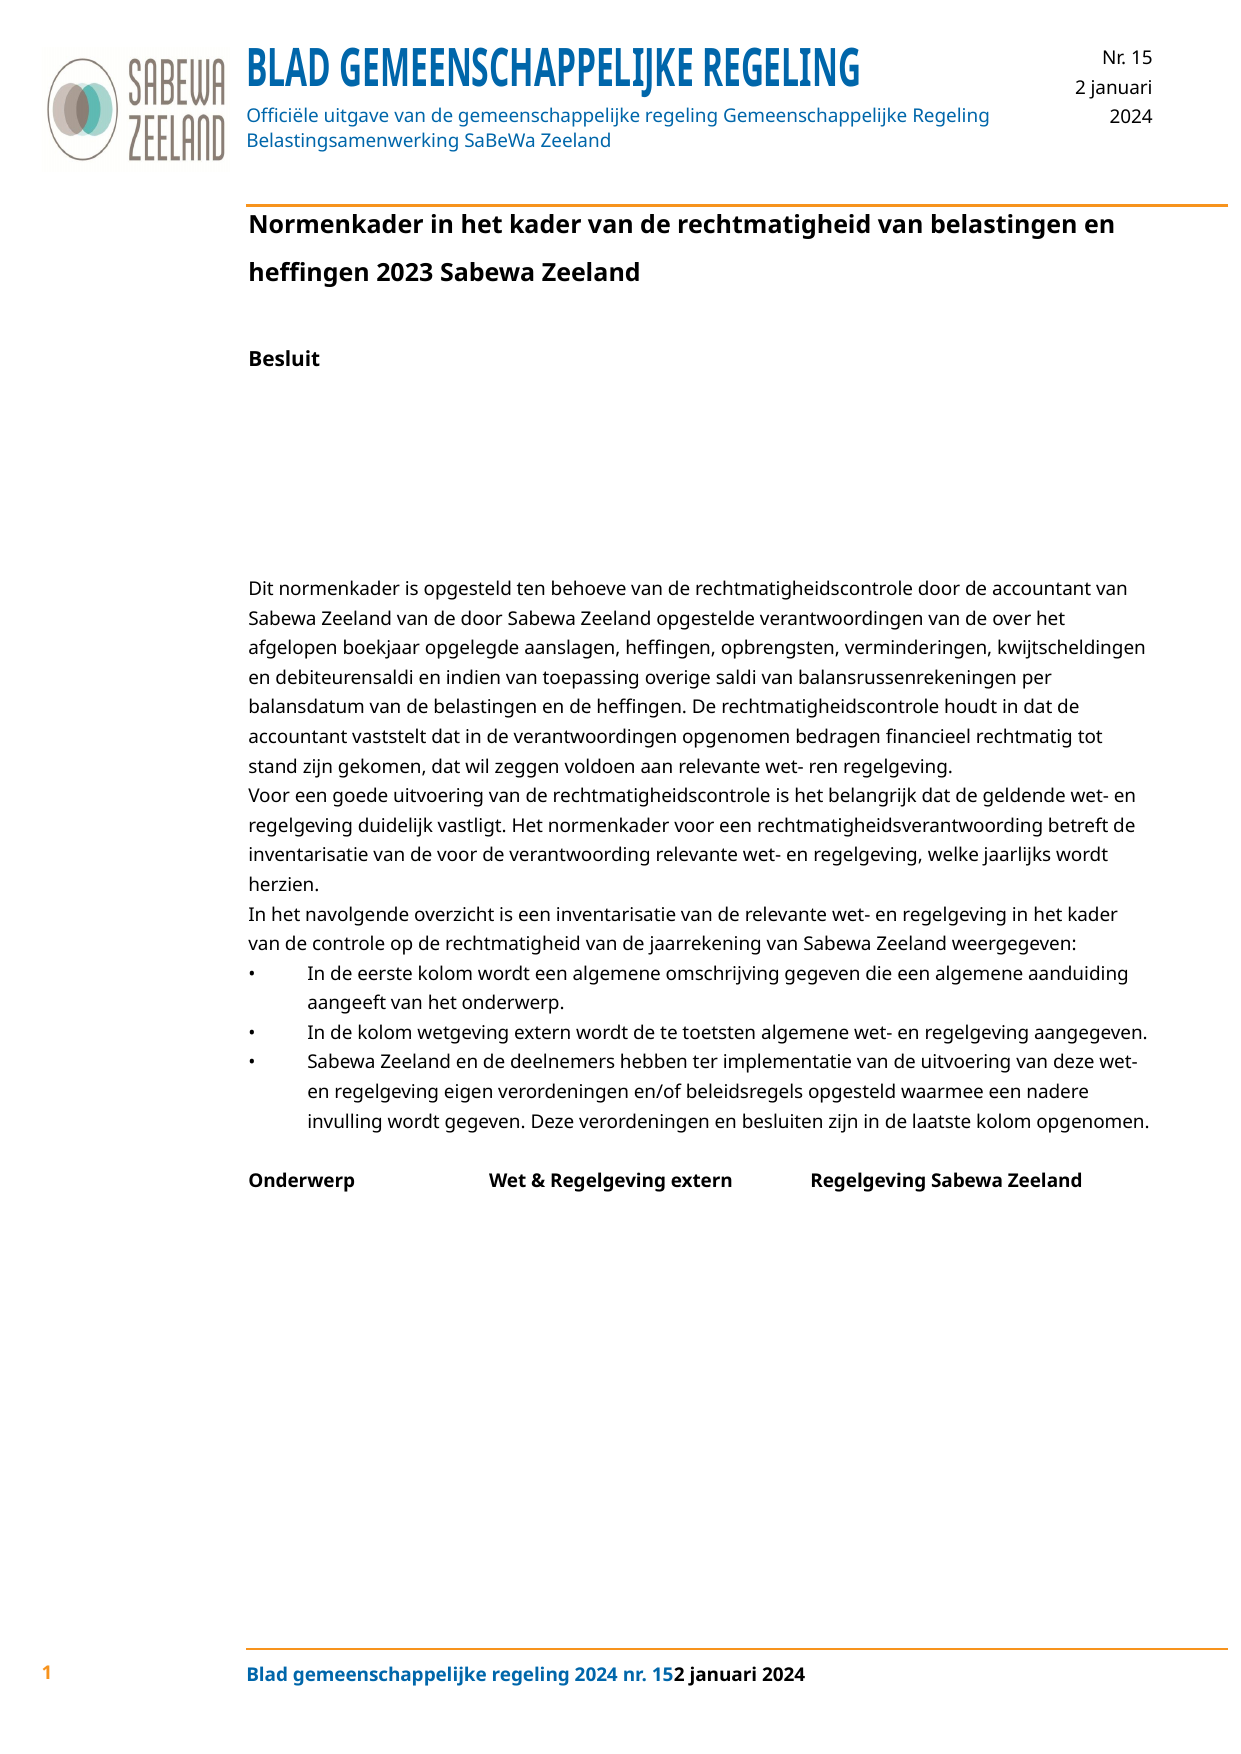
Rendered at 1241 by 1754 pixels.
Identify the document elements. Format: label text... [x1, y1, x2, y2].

text Voor een goede uitvoering van de rechtmatigheidscontrole is het belangrijk dat de geldende wet- en regelgeving duidelijk vastligt. Het normenkader voor een rechtmatigheidsverantwoording betreft de inventarisatie van de voor de verantwoording relevante wet- en regelgeving, welke jaarlijks wordt herzien. [248, 782, 1152, 897]
text Normenkader in het kader van de rechtmatigheid van belastingen en heffingen 2023 Sabewa Zeeland [248, 207, 1152, 288]
text Dit normenkader is opgesteld ten behoeve van de rechtmatigheidscontrole door de accountant van Sabewa Zeeland van de door Sabewa Zeeland opgestelde verantwoordingen van de over het afgelopen boekjaar opgelegde aanslagen, heffingen, opbrengsten, verminderingen, kwijtscheldingen en debiteurensaldi en indien van toepassing overige saldi van balansrussenrekeningen per balansdatum van de belastingen en de heffingen. De rechtmatigheidscontrole houdt in dat de accountant vaststelt dat in de verantwoordingen opgenomen bedragen financieel rechtmatig tot stand zijn gekomen, dat wil zeggen voldoen aan relevante wet- ren regelgeving. [248, 575, 1152, 779]
list Sabewa Zeeland en de deelnemers hebben ter implementatie van de uitvoering van deze wet- en regelgeving eigen verordeningen en/of beleidsregels opgesteld waarmee een nadere invulling wordt gegeven. Deze verordeningen en besluiten zijn in de laatste kolom opgenomen. [248, 1049, 1152, 1134]
text In het navolgende overzicht is een inventarisatie van de relevante wet- en regelgeving in het kader van de controle op de rechtmatigheid van de jaarrekening van Sabewa Zeeland weergegeven: [248, 901, 1152, 956]
picture [41, 47, 231, 172]
list In de eerste kolom wordt een algemene omschrijving gegeven die een algemene aanduiding aangeeft van het onderwerp. [248, 960, 1152, 1015]
table_header Regelgeving Sabewa Zeeland [810, 1167, 1152, 1193]
text Besluit [248, 344, 1152, 372]
table_header Onderwerp [248, 1167, 489, 1193]
table_header Wet & Regelgeving extern [489, 1167, 810, 1193]
list In de kolom wetgeving extern wordt de te toetsten algemene wet- en regelgeving aangegeven. [248, 1019, 1152, 1045]
